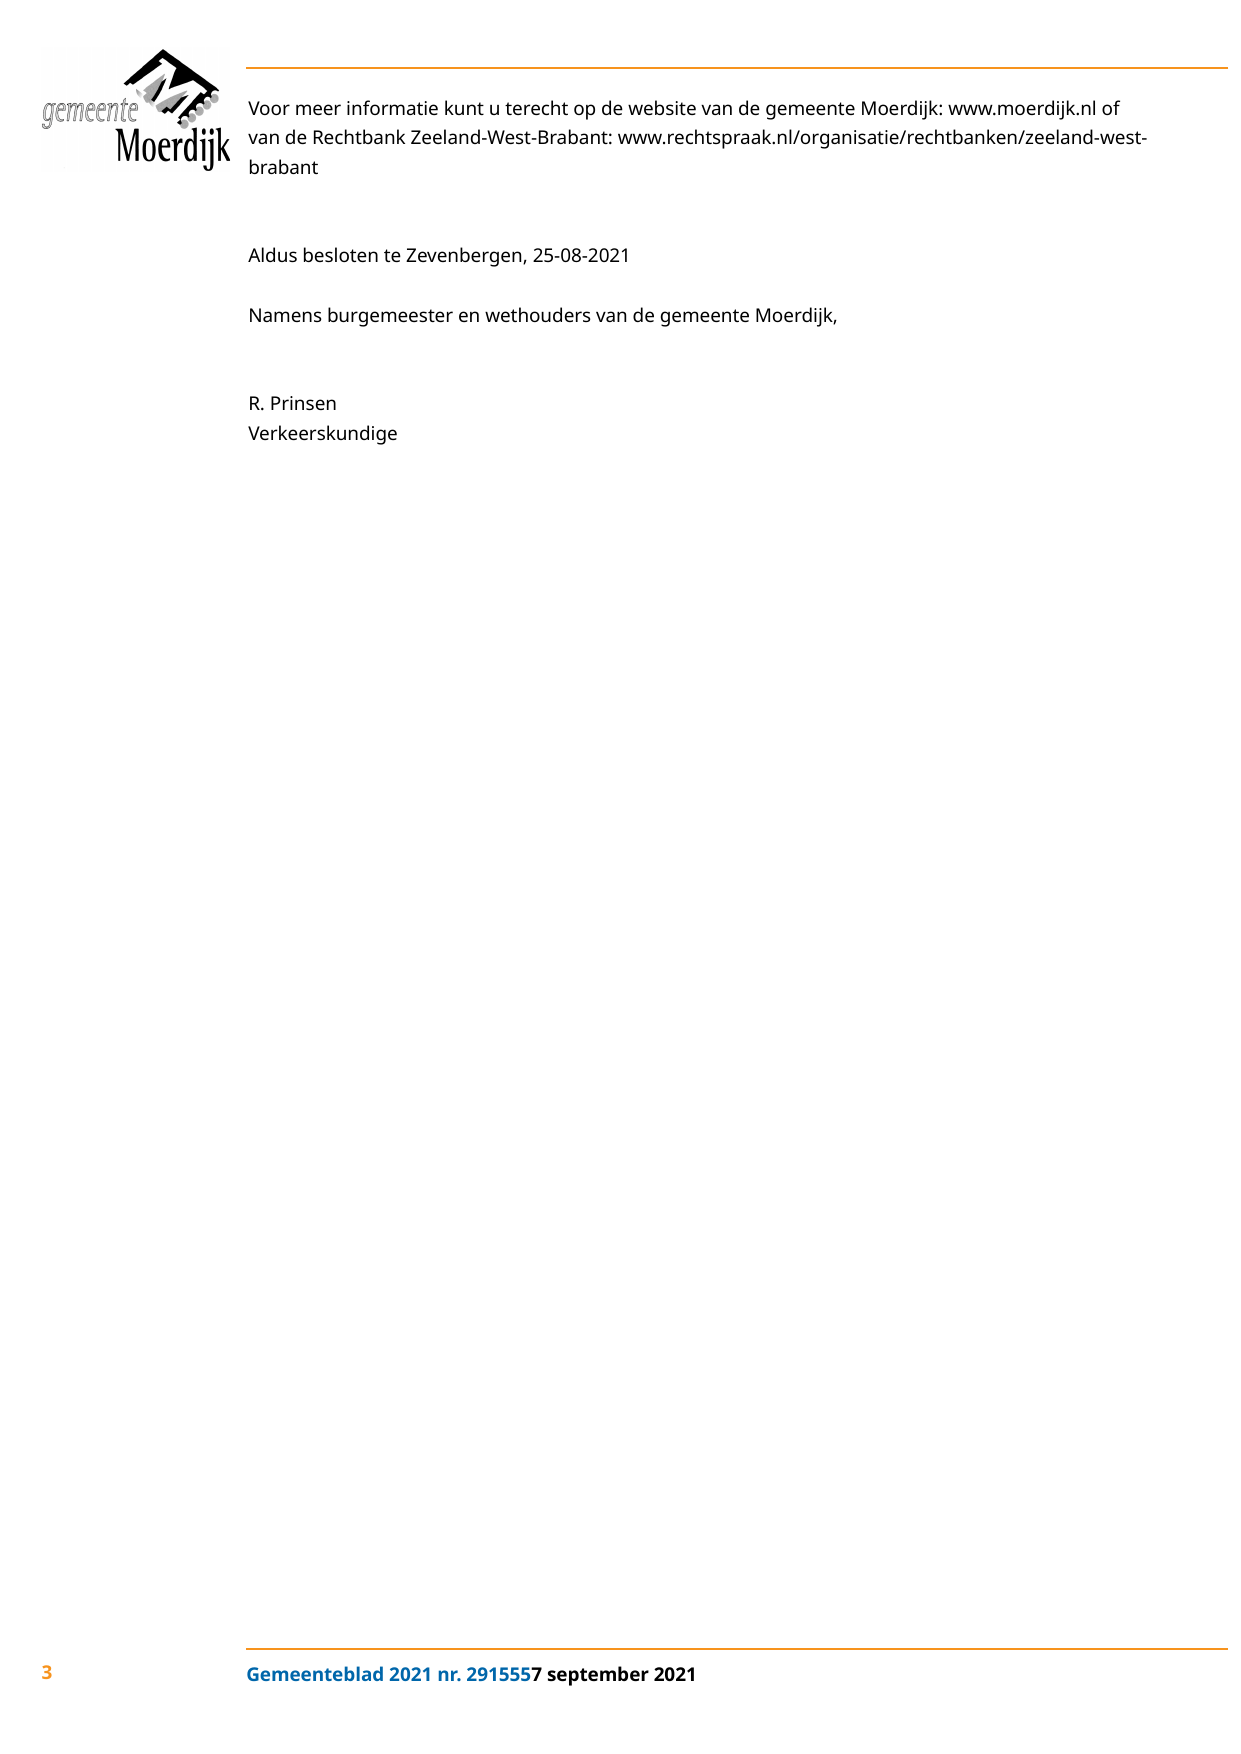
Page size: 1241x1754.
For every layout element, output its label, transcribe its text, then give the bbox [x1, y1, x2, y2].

text Namens burgemeester en wethouders van de gemeente Moerdijk, [248, 302, 1152, 328]
text Verkeerskundige [248, 420, 1152, 446]
text Voor meer informatie kunt u terecht op de website van de gemeente Moerdijk: www.moerdijk.nl of van de Rechtbank Zeeland-West-Brabant: www.rechtspraak.nl/organisatie/rechtbanken/zeeland-west-brabant [248, 95, 1152, 180]
picture [41, 47, 231, 172]
text Aldus besloten te Zevenbergen, 25-08-2021 [248, 243, 1152, 268]
text R. Prinsen [248, 391, 1152, 416]
